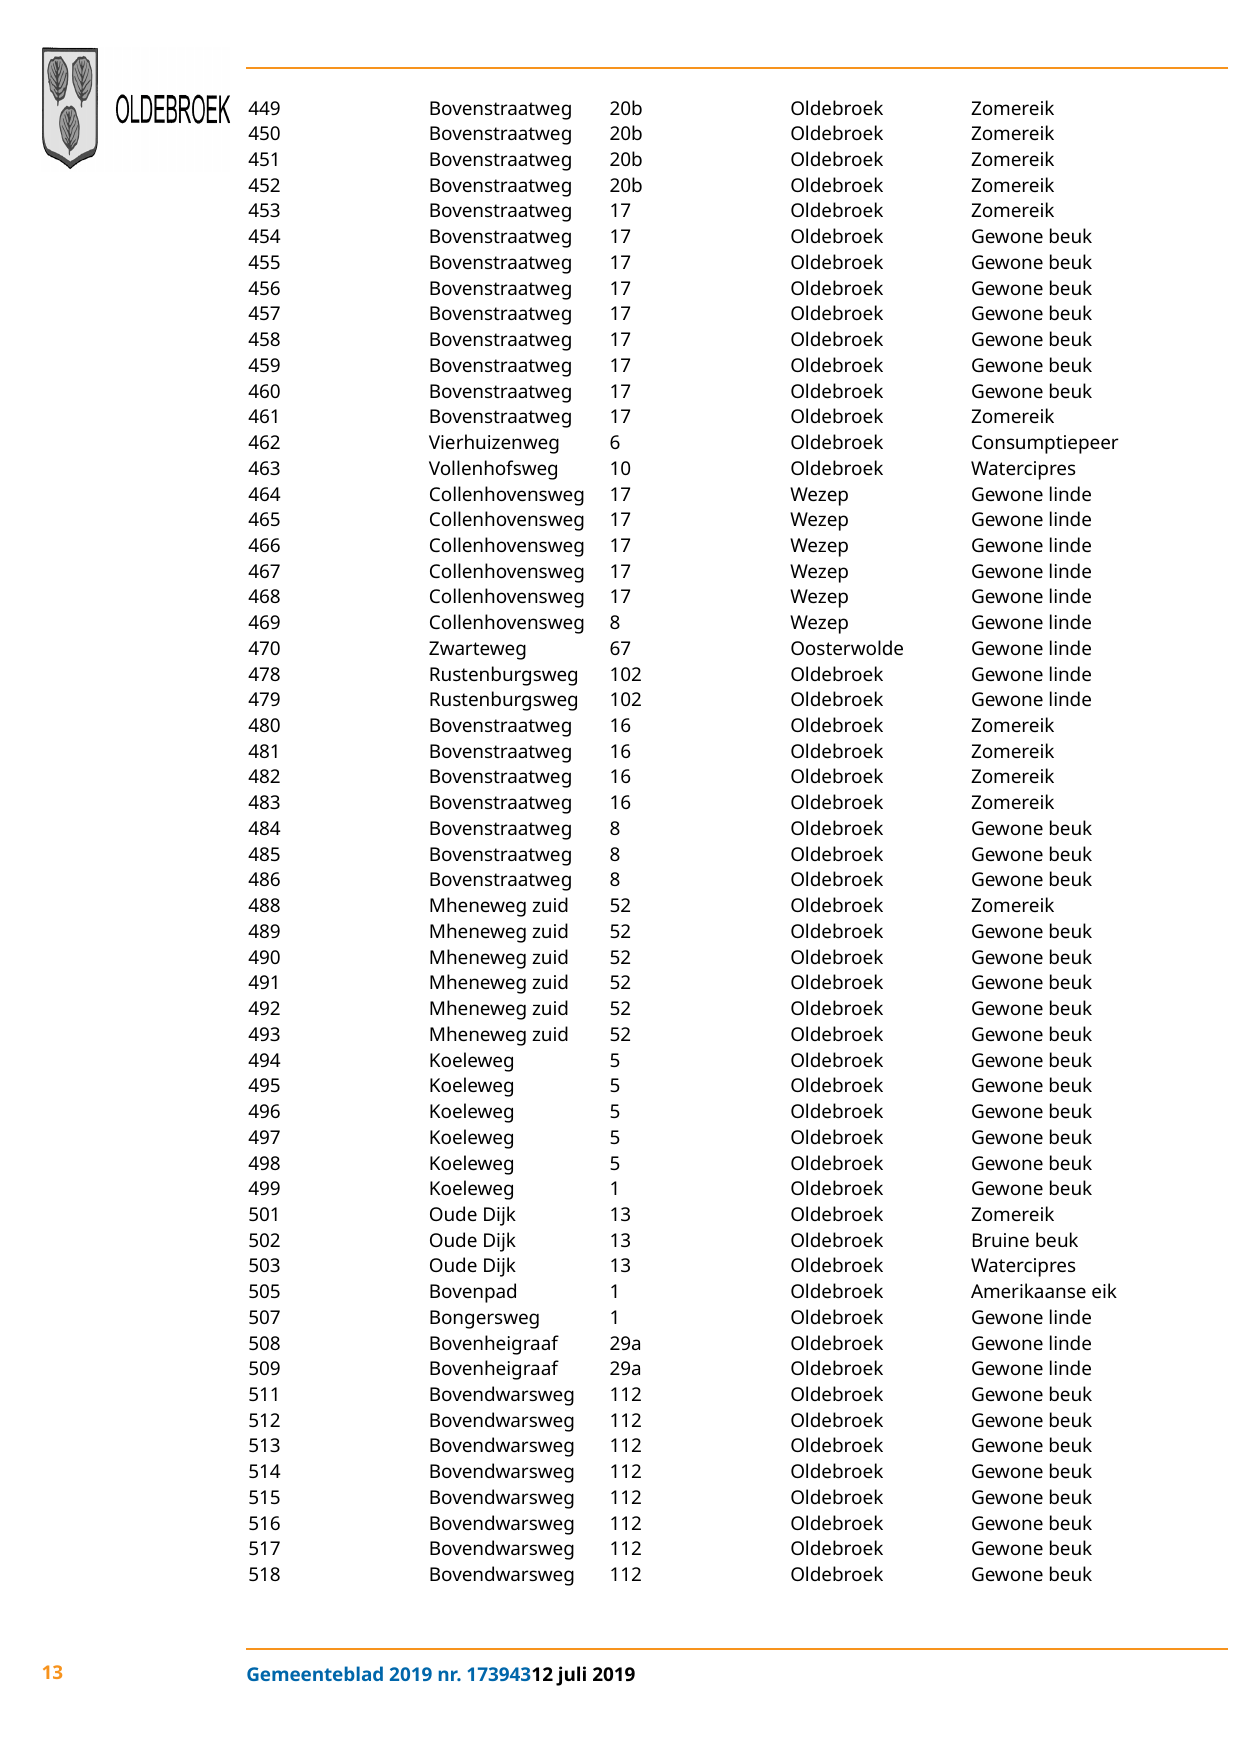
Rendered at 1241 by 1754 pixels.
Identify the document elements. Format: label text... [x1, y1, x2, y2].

table_cell 67 [609, 635, 790, 661]
table_cell Oldebroek [790, 429, 971, 455]
table_cell 13 [609, 1201, 790, 1227]
table_cell Bovenstraatweg [429, 867, 609, 892]
table_cell Oldebroek [790, 455, 971, 481]
table_cell 13 [609, 1253, 790, 1278]
table_cell 112 [609, 1536, 790, 1561]
table_cell 17 [609, 249, 790, 275]
table_cell Oldebroek [790, 1047, 971, 1072]
table_cell Oldebroek [790, 918, 971, 944]
table_cell Gewone linde [971, 1330, 1152, 1356]
table_cell Bovenstraatweg [429, 172, 609, 198]
table_cell Wezep [790, 584, 971, 609]
table_cell 20b [609, 121, 790, 146]
table_cell Bovenheigraaf [429, 1330, 609, 1356]
table_cell Gewone beuk [971, 249, 1152, 275]
table_cell 491 [248, 970, 429, 995]
table_cell Oldebroek [790, 95, 971, 121]
table_cell 499 [248, 1175, 429, 1201]
table_cell 497 [248, 1124, 429, 1150]
table_cell 490 [248, 944, 429, 969]
table_cell Gewone beuk [971, 1561, 1152, 1587]
table_cell 483 [248, 790, 429, 815]
table_cell 17 [609, 532, 790, 558]
table_cell Oldebroek [790, 1484, 971, 1510]
table_cell Bovendwarsweg [429, 1510, 609, 1536]
table_cell 112 [609, 1433, 790, 1458]
table_cell Gewone beuk [971, 970, 1152, 995]
table_cell 508 [248, 1330, 429, 1356]
table_cell Oldebroek [790, 1330, 971, 1356]
table_cell 52 [609, 995, 790, 1021]
table_cell 17 [609, 481, 790, 506]
table_cell Gewone linde [971, 584, 1152, 609]
table_cell Oldebroek [790, 1356, 971, 1381]
table_cell 512 [248, 1407, 429, 1433]
table_cell Oude Dijk [429, 1201, 609, 1227]
table_cell 481 [248, 738, 429, 764]
table_cell Gewone beuk [971, 1407, 1152, 1433]
table_cell Zomereik [971, 172, 1152, 198]
table_cell 16 [609, 738, 790, 764]
table_cell Gewone beuk [971, 1073, 1152, 1098]
table_cell Zomereik [971, 121, 1152, 146]
table_cell 452 [248, 172, 429, 198]
table_cell Bovenstraatweg [429, 352, 609, 378]
table_cell Gewone beuk [971, 1510, 1152, 1536]
table_cell 8 [609, 609, 790, 635]
table_cell Gewone beuk [971, 224, 1152, 249]
table_cell Oldebroek [790, 1510, 971, 1536]
table_cell 465 [248, 506, 429, 532]
table_cell Oldebroek [790, 1098, 971, 1124]
table_cell 13 [609, 1227, 790, 1253]
table_cell 484 [248, 815, 429, 841]
table_cell 513 [248, 1433, 429, 1458]
table_cell Gewone linde [971, 661, 1152, 687]
table_cell 17 [609, 506, 790, 532]
table_cell Gewone beuk [971, 995, 1152, 1021]
table_cell Oldebroek [790, 249, 971, 275]
table_cell 482 [248, 764, 429, 789]
table_cell 495 [248, 1073, 429, 1098]
table_cell 8 [609, 815, 790, 841]
table_cell Oldebroek [790, 1073, 971, 1098]
table_cell Bovenstraatweg [429, 404, 609, 429]
table_cell 112 [609, 1407, 790, 1433]
table_cell 480 [248, 712, 429, 738]
picture [41, 47, 231, 172]
table_cell Bovendwarsweg [429, 1484, 609, 1510]
table_cell Oldebroek [790, 661, 971, 687]
table_cell 6 [609, 429, 790, 455]
table_cell 102 [609, 687, 790, 712]
table_cell Oldebroek [790, 1021, 971, 1047]
table_cell 17 [609, 326, 790, 352]
table_cell Bovenpad [429, 1278, 609, 1304]
table_cell 8 [609, 867, 790, 892]
table_cell Rustenburgsweg [429, 687, 609, 712]
table_cell 5 [609, 1073, 790, 1098]
table_cell Zomereik [971, 146, 1152, 172]
table_cell Koeleweg [429, 1073, 609, 1098]
table_cell Gewone beuk [971, 1098, 1152, 1124]
table_cell 8 [609, 841, 790, 867]
table_cell 516 [248, 1510, 429, 1536]
table_cell Bovendwarsweg [429, 1407, 609, 1433]
table_cell Wezep [790, 481, 971, 506]
table_cell 502 [248, 1227, 429, 1253]
table_cell Bovenstraatweg [429, 326, 609, 352]
table_cell Oldebroek [790, 738, 971, 764]
table_cell 20b [609, 95, 790, 121]
table_cell Vierhuizenweg [429, 429, 609, 455]
table_cell Gewone linde [971, 558, 1152, 584]
table_cell Bovenstraatweg [429, 95, 609, 121]
table_cell 449 [248, 95, 429, 121]
table_cell 17 [609, 378, 790, 403]
table_cell Oldebroek [790, 970, 971, 995]
table_cell Oldebroek [790, 790, 971, 815]
table_cell 503 [248, 1253, 429, 1278]
table_cell Zomereik [971, 764, 1152, 789]
table_cell Koeleweg [429, 1175, 609, 1201]
table_cell Watercipres [971, 455, 1152, 481]
table_cell Oosterwolde [790, 635, 971, 661]
table_cell 459 [248, 352, 429, 378]
table_cell Mheneweg zuid [429, 995, 609, 1021]
table_cell Oldebroek [790, 146, 971, 172]
table_cell Wezep [790, 532, 971, 558]
table_cell Gewone beuk [971, 1381, 1152, 1407]
table_cell Collenhovensweg [429, 584, 609, 609]
table_cell Gewone beuk [971, 1047, 1152, 1072]
table_cell Gewone beuk [971, 944, 1152, 969]
table_cell 469 [248, 609, 429, 635]
table_cell 453 [248, 198, 429, 223]
table_cell Gewone beuk [971, 352, 1152, 378]
table_cell Oldebroek [790, 1278, 971, 1304]
table_cell Oldebroek [790, 121, 971, 146]
table_cell Gewone beuk [971, 918, 1152, 944]
table_cell Oldebroek [790, 198, 971, 223]
table_cell 17 [609, 352, 790, 378]
table_cell Oldebroek [790, 378, 971, 403]
table_cell Collenhovensweg [429, 532, 609, 558]
table_cell Gewone beuk [971, 326, 1152, 352]
table_cell 17 [609, 558, 790, 584]
table_cell Gewone linde [971, 532, 1152, 558]
table_cell 488 [248, 893, 429, 918]
table_cell Gewone beuk [971, 301, 1152, 326]
table_cell 517 [248, 1536, 429, 1561]
table_cell Oldebroek [790, 172, 971, 198]
table_cell 501 [248, 1201, 429, 1227]
table_cell Oldebroek [790, 1124, 971, 1150]
table_cell Bovendwarsweg [429, 1459, 609, 1484]
table_cell Watercipres [971, 1253, 1152, 1278]
table_cell 466 [248, 532, 429, 558]
table_cell Oldebroek [790, 815, 971, 841]
table_cell Gewone linde [971, 506, 1152, 532]
table_cell Zwarteweg [429, 635, 609, 661]
table_cell Oldebroek [790, 1381, 971, 1407]
table_cell 489 [248, 918, 429, 944]
table_cell 52 [609, 893, 790, 918]
table_cell Bovenstraatweg [429, 738, 609, 764]
table_cell Koeleweg [429, 1124, 609, 1150]
table_cell Bovenstraatweg [429, 764, 609, 789]
table_cell 470 [248, 635, 429, 661]
table_cell 5 [609, 1098, 790, 1124]
table_cell 462 [248, 429, 429, 455]
table_cell Mheneweg zuid [429, 944, 609, 969]
table_cell 5 [609, 1047, 790, 1072]
table_cell 492 [248, 995, 429, 1021]
table_cell Bovenstraatweg [429, 249, 609, 275]
table_cell Bruine beuk [971, 1227, 1152, 1253]
table_cell Bovenheigraaf [429, 1356, 609, 1381]
table_cell 16 [609, 764, 790, 789]
table_cell 17 [609, 224, 790, 249]
table_cell 17 [609, 275, 790, 301]
table_cell 518 [248, 1561, 429, 1587]
table_cell Mheneweg zuid [429, 970, 609, 995]
table_cell Gewone beuk [971, 1175, 1152, 1201]
table_cell Bovenstraatweg [429, 198, 609, 223]
table_cell 457 [248, 301, 429, 326]
table_cell Oldebroek [790, 841, 971, 867]
table_cell 467 [248, 558, 429, 584]
table_cell Gewone beuk [971, 867, 1152, 892]
table_cell Oldebroek [790, 687, 971, 712]
table_cell 52 [609, 944, 790, 969]
table_cell Gewone beuk [971, 841, 1152, 867]
table_cell 496 [248, 1098, 429, 1124]
table_cell Bovenstraatweg [429, 378, 609, 403]
table_cell Zomereik [971, 893, 1152, 918]
table_cell Wezep [790, 506, 971, 532]
table_cell 511 [248, 1381, 429, 1407]
table_cell Zomereik [971, 712, 1152, 738]
table_cell 456 [248, 275, 429, 301]
table_cell 5 [609, 1124, 790, 1150]
table_cell 29a [609, 1356, 790, 1381]
table_cell Collenhovensweg [429, 506, 609, 532]
table_cell 20b [609, 146, 790, 172]
table_cell 463 [248, 455, 429, 481]
table_cell 52 [609, 1021, 790, 1047]
table_cell Oldebroek [790, 944, 971, 969]
table_cell Bovenstraatweg [429, 790, 609, 815]
table_cell 5 [609, 1150, 790, 1175]
table_cell Gewone linde [971, 635, 1152, 661]
table_cell Mheneweg zuid [429, 1021, 609, 1047]
table_cell Oldebroek [790, 764, 971, 789]
table_cell Bovenstraatweg [429, 712, 609, 738]
table_cell 17 [609, 404, 790, 429]
table_cell 478 [248, 661, 429, 687]
table_cell Gewone beuk [971, 1124, 1152, 1150]
table_cell 17 [609, 301, 790, 326]
table_cell Oldebroek [790, 1536, 971, 1561]
table_cell 505 [248, 1278, 429, 1304]
table_cell 486 [248, 867, 429, 892]
table_cell Oldebroek [790, 301, 971, 326]
table_cell Collenhovensweg [429, 558, 609, 584]
table_cell 464 [248, 481, 429, 506]
table_cell Oldebroek [790, 1561, 971, 1587]
table_cell 17 [609, 584, 790, 609]
table_cell 102 [609, 661, 790, 687]
table_cell Gewone linde [971, 481, 1152, 506]
table_cell 507 [248, 1304, 429, 1330]
table_cell Bovenstraatweg [429, 275, 609, 301]
table_cell 1 [609, 1175, 790, 1201]
table_cell Oldebroek [790, 1253, 971, 1278]
table_cell Oude Dijk [429, 1253, 609, 1278]
table_cell Gewone beuk [971, 378, 1152, 403]
table_cell Gewone linde [971, 1304, 1152, 1330]
table_cell Oldebroek [790, 1407, 971, 1433]
table_cell 10 [609, 455, 790, 481]
table_cell Zomereik [971, 738, 1152, 764]
table_cell Bovenstraatweg [429, 301, 609, 326]
table_cell Bovenstraatweg [429, 224, 609, 249]
table_cell Gewone linde [971, 687, 1152, 712]
table_cell 112 [609, 1381, 790, 1407]
table_cell 16 [609, 790, 790, 815]
table_cell Oldebroek [790, 995, 971, 1021]
table_cell Gewone beuk [971, 815, 1152, 841]
table_cell Oldebroek [790, 893, 971, 918]
table_cell Zomereik [971, 198, 1152, 223]
table_cell Bovendwarsweg [429, 1561, 609, 1587]
table_cell Wezep [790, 609, 971, 635]
table_cell Oldebroek [790, 1175, 971, 1201]
table_cell Gewone beuk [971, 1150, 1152, 1175]
table_cell Oldebroek [790, 1201, 971, 1227]
table_cell 112 [609, 1510, 790, 1536]
table_cell Oldebroek [790, 1433, 971, 1458]
table_cell Oldebroek [790, 275, 971, 301]
table_cell 514 [248, 1459, 429, 1484]
table_cell Koeleweg [429, 1150, 609, 1175]
table_cell 29a [609, 1330, 790, 1356]
table_cell 461 [248, 404, 429, 429]
table_cell Gewone beuk [971, 1433, 1152, 1458]
table_cell Koeleweg [429, 1098, 609, 1124]
table_cell 460 [248, 378, 429, 403]
table_cell Mheneweg zuid [429, 893, 609, 918]
table_cell 16 [609, 712, 790, 738]
table_cell 494 [248, 1047, 429, 1072]
table_cell Consumptiepeer [971, 429, 1152, 455]
table_cell 451 [248, 146, 429, 172]
table_cell Bovenstraatweg [429, 841, 609, 867]
table_cell Vollenhofsweg [429, 455, 609, 481]
table_cell 485 [248, 841, 429, 867]
table_cell Oldebroek [790, 1459, 971, 1484]
table_cell Collenhovensweg [429, 609, 609, 635]
table_cell Zomereik [971, 95, 1152, 121]
table_cell 493 [248, 1021, 429, 1047]
table_cell Oldebroek [790, 1227, 971, 1253]
table_cell Wezep [790, 558, 971, 584]
table_cell Amerikaanse eik [971, 1278, 1152, 1304]
table_cell Mheneweg zuid [429, 918, 609, 944]
table_cell Oldebroek [790, 1304, 971, 1330]
table_cell Bovenstraatweg [429, 815, 609, 841]
table_cell 52 [609, 970, 790, 995]
table_cell Collenhovensweg [429, 481, 609, 506]
table_cell Gewone beuk [971, 1021, 1152, 1047]
table_cell 515 [248, 1484, 429, 1510]
table_cell Zomereik [971, 1201, 1152, 1227]
table_cell Zomereik [971, 404, 1152, 429]
table_cell 1 [609, 1278, 790, 1304]
table_cell 454 [248, 224, 429, 249]
table_cell Gewone beuk [971, 1484, 1152, 1510]
table_cell Gewone beuk [971, 1459, 1152, 1484]
table_cell Gewone beuk [971, 275, 1152, 301]
table_cell Bovenstraatweg [429, 121, 609, 146]
table_cell Oldebroek [790, 352, 971, 378]
table_cell 468 [248, 584, 429, 609]
table_cell 52 [609, 918, 790, 944]
table_cell Oldebroek [790, 1150, 971, 1175]
table_cell 509 [248, 1356, 429, 1381]
table_cell Gewone beuk [971, 1536, 1152, 1561]
table_cell Gewone linde [971, 1356, 1152, 1381]
table_cell 498 [248, 1150, 429, 1175]
table_cell Oldebroek [790, 326, 971, 352]
table_cell 20b [609, 172, 790, 198]
table_cell Oude Dijk [429, 1227, 609, 1253]
table_cell Oldebroek [790, 404, 971, 429]
table_cell Gewone linde [971, 609, 1152, 635]
table_cell Oldebroek [790, 712, 971, 738]
table_cell Bovendwarsweg [429, 1536, 609, 1561]
table_cell 17 [609, 198, 790, 223]
table_cell Bongersweg [429, 1304, 609, 1330]
table_cell 479 [248, 687, 429, 712]
table_cell 1 [609, 1304, 790, 1330]
table_cell 112 [609, 1459, 790, 1484]
table_cell Koeleweg [429, 1047, 609, 1072]
table_cell Bovenstraatweg [429, 146, 609, 172]
table_cell Rustenburgsweg [429, 661, 609, 687]
table_cell 455 [248, 249, 429, 275]
table_cell Bovendwarsweg [429, 1381, 609, 1407]
table_cell 450 [248, 121, 429, 146]
table_cell Zomereik [971, 790, 1152, 815]
table_cell 112 [609, 1484, 790, 1510]
table_cell 112 [609, 1561, 790, 1587]
table_cell Oldebroek [790, 867, 971, 892]
table_cell 458 [248, 326, 429, 352]
table_cell Bovendwarsweg [429, 1433, 609, 1458]
table_cell Oldebroek [790, 224, 971, 249]
